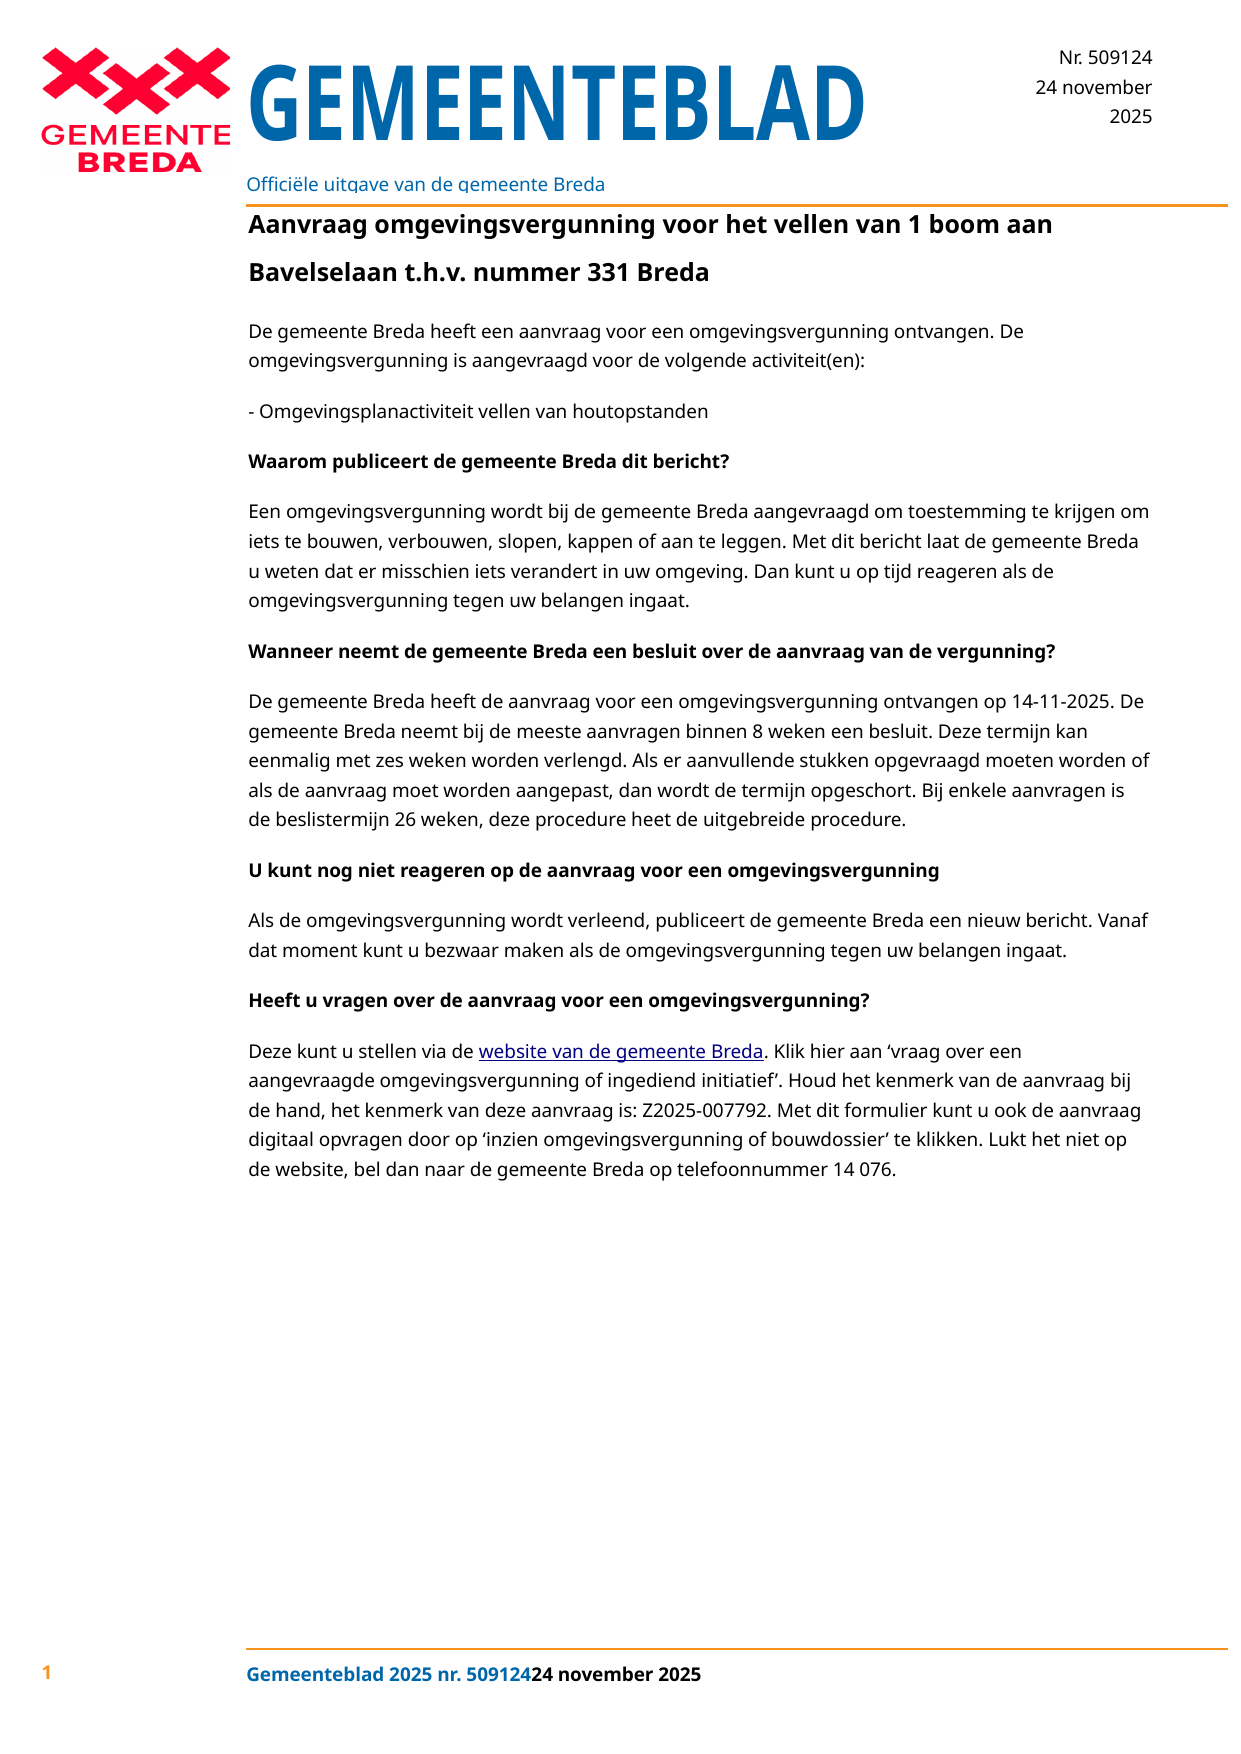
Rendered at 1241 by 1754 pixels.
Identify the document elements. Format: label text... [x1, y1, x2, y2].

text Waarom publiceert de gemeente Breda dit bericht? [248, 448, 1152, 474]
picture [41, 47, 231, 172]
text - Omgevingsplanactiviteit vellen van houtopstanden [248, 398, 1152, 424]
text Aanvraag omgevingsvergunning voor het vellen van 1 boom aan Bavelselaan t.h.v. nummer 331 Breda [248, 207, 1152, 288]
text Wanneer neemt de gemeente Breda een besluit over de aanvraag van de vergunning? [248, 638, 1152, 664]
text De gemeente Breda heeft de aanvraag voor een omgevingsvergunning ontvangen op 14-11-2025. De gemeente Breda neemt bij de meeste aanvragen binnen 8 weken een besluit. Deze termijn kan eenmalig met zes weken worden verlengd. Als er aanvullende stukken opgevraagd moeten worden of als de aanvraag moet worden aangepast, dan wordt de termijn opgeschort. Bij enkele aanvragen is de beslistermijn 26 weken, deze procedure heet de uitgebreide procedure. [248, 688, 1152, 832]
text Deze kunt u stellen via de website van de gemeente Breda. Klik hier aan ‘vraag over een aangevraagde omgevingsvergunning of ingediend initiatief’. Houd het kenmerk van de aanvraag bij de hand, het kenmerk van deze aanvraag is: Z2025-007792. Met dit formulier kunt u ook de aanvraag digitaal opvragen door op ‘inzien omgevingsvergunning of bouwdossier’ te klikken. Lukt het niet op de website, bel dan naar de gemeente Breda op telefoonnummer 14 076. [248, 1038, 1152, 1182]
text U kunt nog niet reageren op de aanvraag voor een omgevingsvergunning [248, 857, 1152, 883]
text Een omgevingsvergunning wordt bij de gemeente Breda aangevraagd om toestemming te krijgen om iets te bouwen, verbouwen, slopen, kappen of aan te leggen. Met dit bericht laat de gemeente Breda u weten dat er misschien iets verandert in uw omgeving. Dan kunt u op tijd reageren als de omgevingsvergunning tegen uw belangen ingaat. [248, 499, 1152, 613]
text De gemeente Breda heeft een aanvraag voor een omgevingsvergunning ontvangen. De omgevingsvergunning is aangevraagd voor de volgende activiteit(en): [248, 318, 1152, 373]
text Heeft u vragen over de aanvraag voor een omgevingsvergunning? [248, 987, 1152, 1013]
text Als de omgevingsvergunning wordt verleend, publiceert de gemeente Breda een nieuw bericht. Vanaf dat moment kunt u bezwaar maken als de omgevingsvergunning tegen uw belangen ingaat. [248, 907, 1152, 963]
